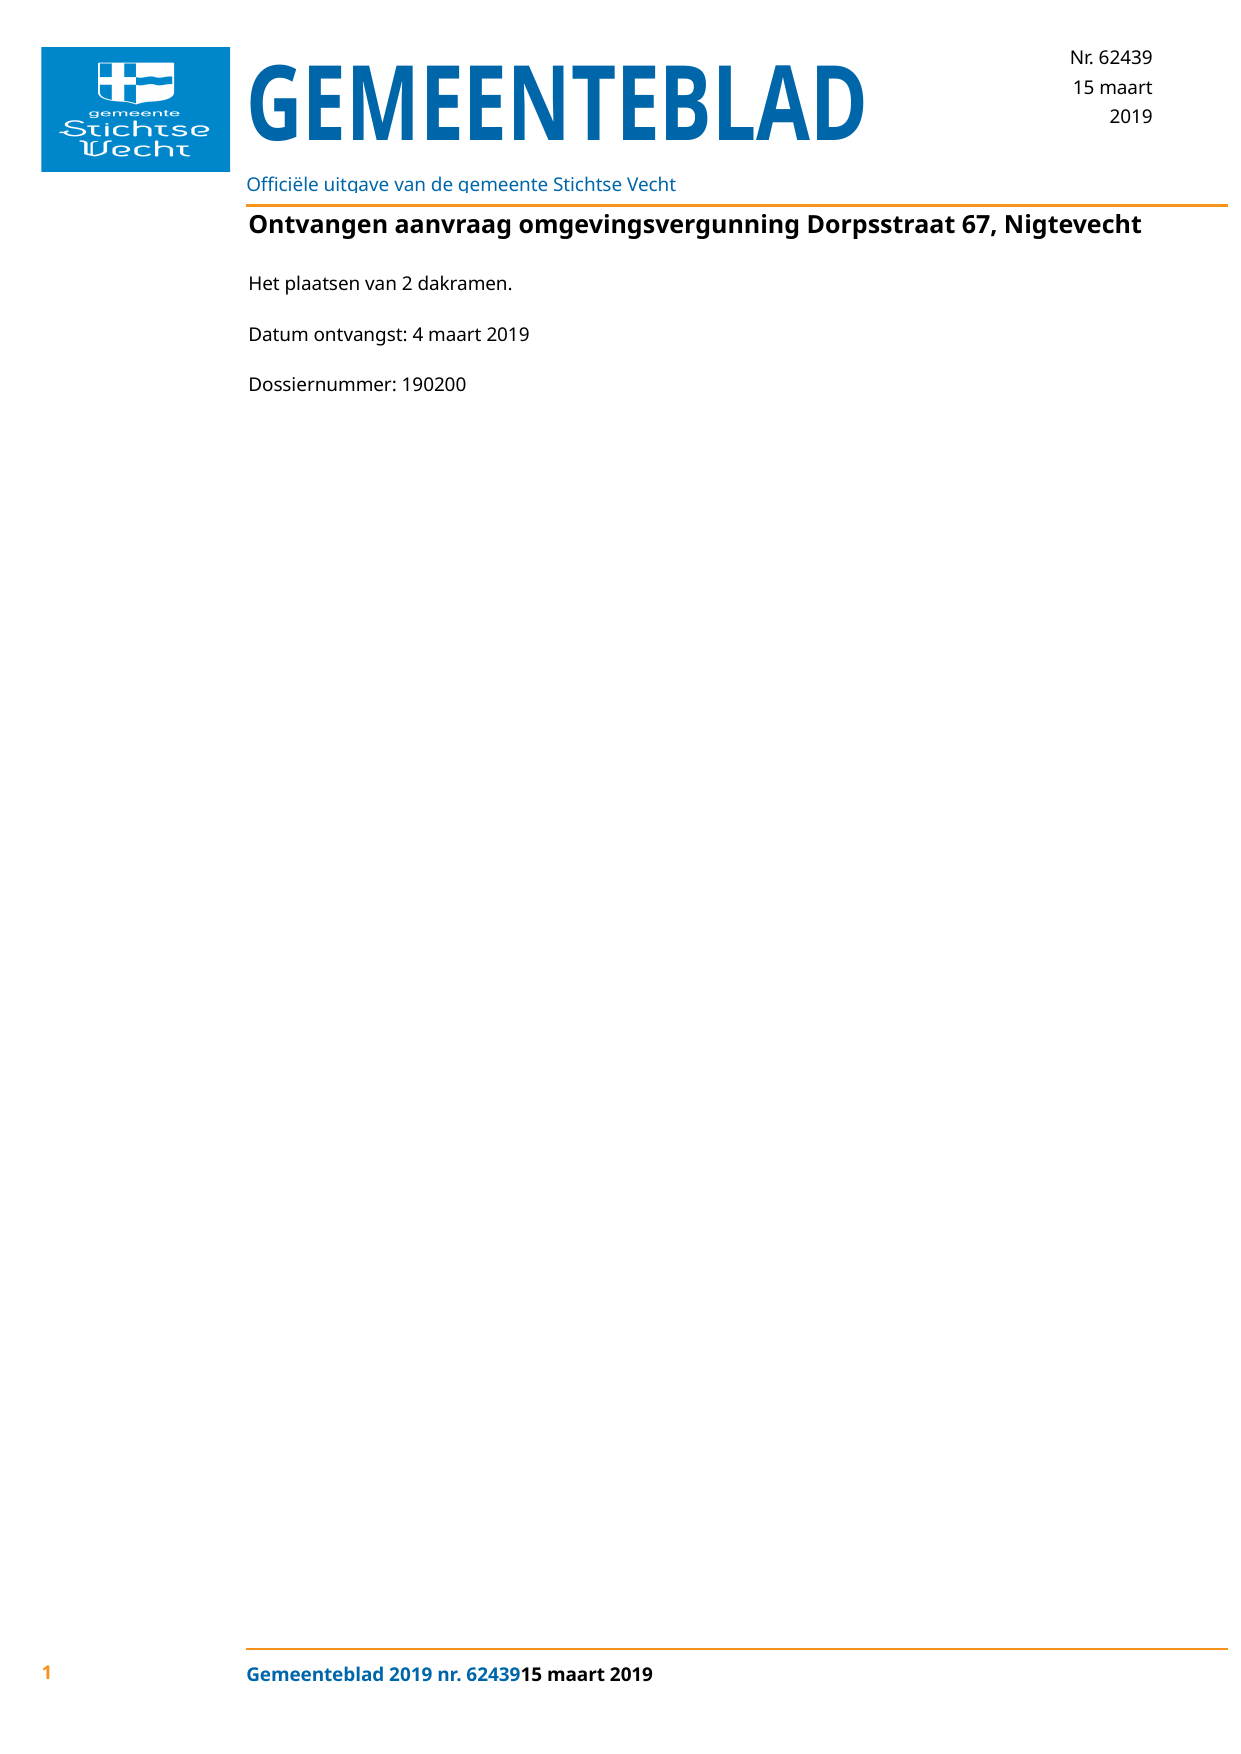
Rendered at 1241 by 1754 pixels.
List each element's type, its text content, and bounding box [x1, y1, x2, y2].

text Het plaatsen van 2 dakramen. [248, 270, 1152, 296]
text Datum ontvangst: 4 maart 2019 [248, 321, 1152, 346]
picture [99, 63, 135, 101]
text Ontvangen aanvraag omgevingsvergunning Dorpsstraat 67, Nigtevecht [248, 207, 1152, 241]
text Dossiernummer: 190200 [248, 371, 1152, 397]
picture [137, 63, 174, 103]
